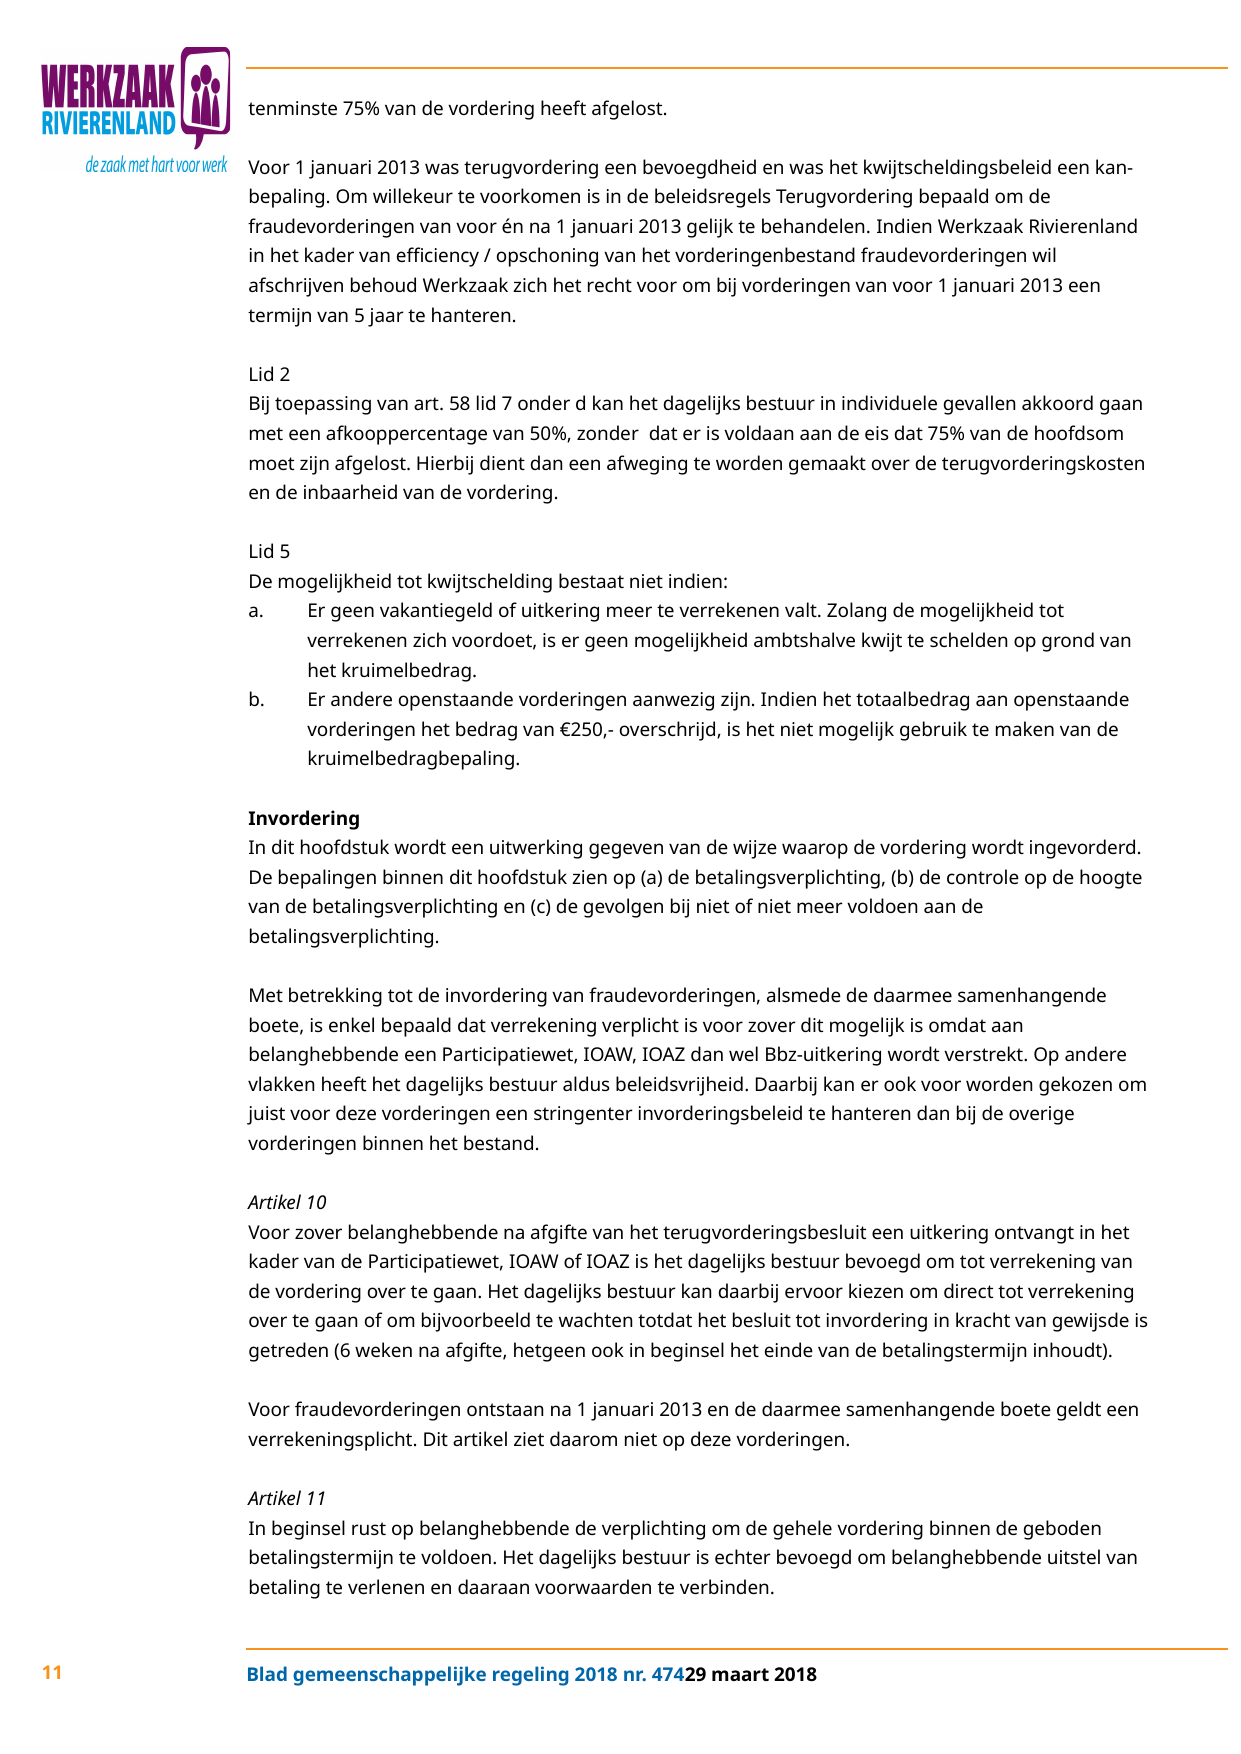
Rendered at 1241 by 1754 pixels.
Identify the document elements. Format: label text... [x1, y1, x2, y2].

text De mogelijkheid tot kwijtschelding bestaat niet indien: [248, 568, 1152, 594]
text In dit hoofdstuk wordt een uitwerking gegeven van de wijze waarop de vordering wordt ingevorderd. De bepalingen binnen dit hoofdstuk zien op (a) de betalingsverplichting, (b) de controle op de hoogte van de betalingsverplichting en (c) de gevolgen bij niet of niet meer voldoen aan de betalingsverplichting. [248, 834, 1152, 949]
text tenminste 75% van de vordering heeft afgelost. [248, 95, 1152, 121]
picture [41, 47, 231, 172]
text Artikel 11 [248, 1485, 1152, 1511]
text Voor fraudevorderingen ontstaan na 1 januari 2013 en de daarmee samenhangende boete geldt een verrekeningsplicht. Dit artikel ziet daarom niet op deze vorderingen. [248, 1396, 1152, 1452]
text Lid 5 [248, 538, 1152, 564]
list Er andere openstaande vorderingen aanwezig zijn. Indien het totaalbedrag aan openstaande vorderingen het bedrag van €250,- overschrijd, is het niet mogelijk gebruik te maken van de kruimelbedragbepaling. [248, 686, 1152, 771]
text Invordering [248, 805, 1152, 831]
list Er geen vakantiegeld of uitkering meer te verrekenen valt. Zolang de mogelijkheid tot verrekenen zich voordoet, is er geen mogelijkheid ambtshalve kwijt te schelden op grond van het kruimelbedrag. [248, 598, 1152, 683]
text Lid 2 [248, 361, 1152, 387]
text Voor 1 januari 2013 was terugvordering een bevoegdheid en was het kwijtscheldingsbeleid een kan-bepaling. Om willekeur te voorkomen is in de beleidsregels Terugvordering bepaald om de fraudevorderingen van voor én na 1 januari 2013 gelijk te behandelen. Indien Werkzaak Rivierenland in het kader van efficiency / opschoning van het vorderingenbestand fraudevorderingen wil afschrijven behoud Werkzaak zich het recht voor om bij vorderingen van voor 1 januari 2013 een termijn van 5 jaar te hanteren. [248, 154, 1152, 328]
text Voor zover belanghebbende na afgifte van het terugvorderingsbesluit een uitkering ontvangt in het kader van de Participatiewet, IOAW of IOAZ is het dagelijks bestuur bevoegd om tot verrekening van de vordering over te gaan. Het dagelijks bestuur kan daarbij ervoor kiezen om direct tot verrekening over te gaan of om bijvoorbeeld te wachten totdat het besluit tot invordering in kracht van gewijsde is getreden (6 weken na afgifte, hetgeen ook in beginsel het einde van de betalingstermijn inhoudt). [248, 1219, 1152, 1363]
text In beginsel rust op belanghebbende de verplichting om de gehele vordering binnen de geboden betalingstermijn te voldoen. Het dagelijks bestuur is echter bevoegd om belanghebbende uitstel van betaling te verlenen en daaraan voorwaarden te verbinden. [248, 1515, 1152, 1600]
text Artikel 10 [248, 1189, 1152, 1215]
text Bij toepassing van art. 58 lid 7 onder d kan het dagelijks bestuur in individuele gevallen akkoord gaan met een afkooppercentage van 50%, zonder dat er is voldaan aan de eis dat 75% van de hoofdsom moet zijn afgelost. Hierbij dient dan een afweging te worden gemaakt over de terugvorderingskosten en de inbaarheid van de vordering. [248, 391, 1152, 505]
text Met betrekking tot de invordering van fraudevorderingen, alsmede de daarmee samenhangende boete, is enkel bepaald dat verrekening verplicht is voor zover dit mogelijk is omdat aan belanghebbende een Participatiewet, IOAW, IOAZ dan wel Bbz-uitkering wordt verstrekt. Op andere vlakken heeft het dagelijks bestuur aldus beleidsvrijheid. Daarbij kan er ook voor worden gekozen om juist voor deze vorderingen een stringenter invorderingsbeleid te hanteren dan bij de overige vorderingen binnen het bestand. [248, 982, 1152, 1156]
